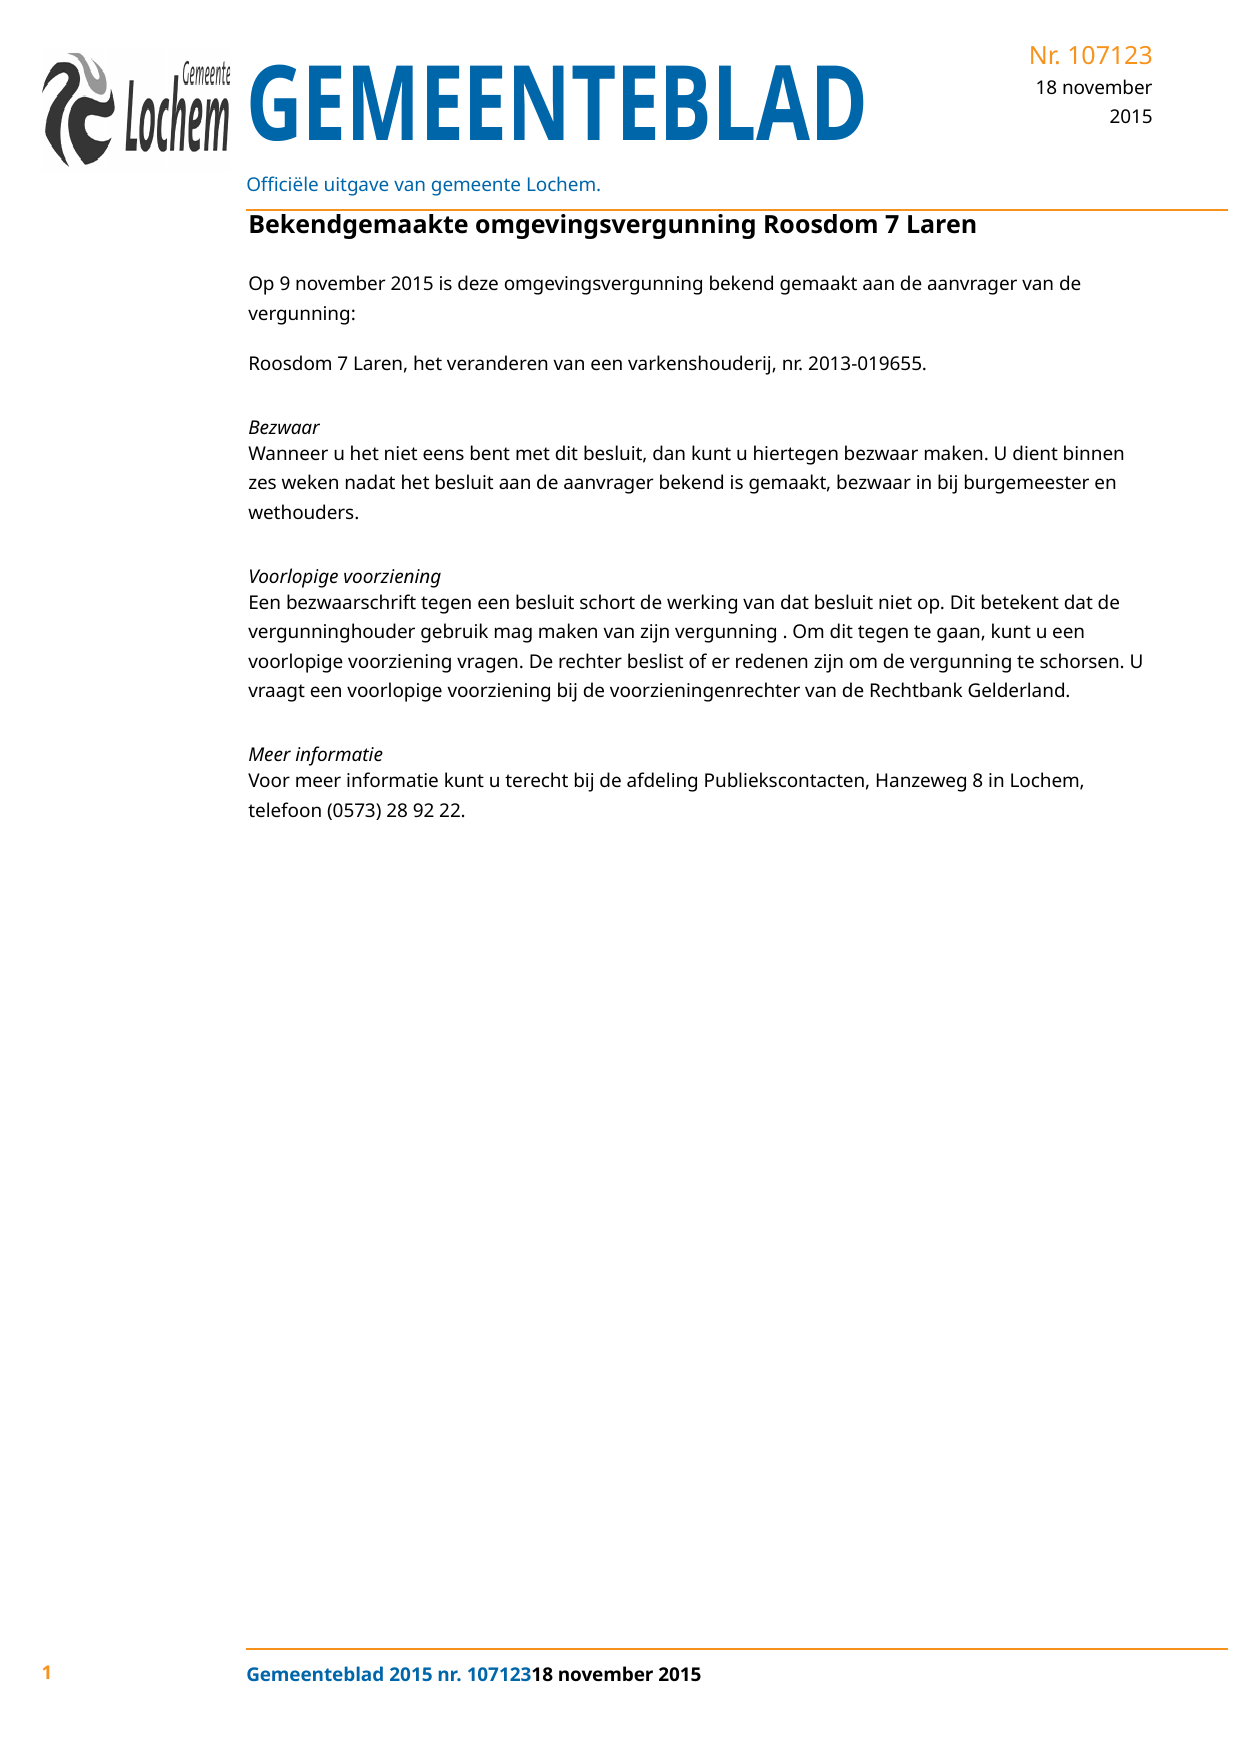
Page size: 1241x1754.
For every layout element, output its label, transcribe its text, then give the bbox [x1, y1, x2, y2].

text Op 9 november 2015 is deze omgevingsvergunning bekend gemaakt aan de aanvrager van de vergunning: [248, 270, 1152, 326]
text Wanneer u het niet eens bent met dit besluit, dan kunt u hiertegen bezwaar maken. U dient binnen zes weken nadat het besluit aan de aanvrager bekend is gemaakt, bezwaar in bij burgemeester en wethouders. [248, 440, 1152, 525]
text Bezwaar [248, 414, 1152, 440]
text Voor meer informatie kunt u terecht bij de afdeling Publiekscontacten, Hanzeweg 8 in Lochem, telefoon (0573) 28 92 22. [248, 767, 1152, 823]
text Roosdom 7 Laren, het veranderen van een varkenshouderij, nr. 2013-019655. [248, 350, 1152, 376]
text Meer informatie [248, 742, 1152, 767]
text Voorlopige voorziening [248, 563, 1152, 589]
picture [41, 47, 231, 172]
text Bekendgemaakte omgevingsvergunning Roosdom 7 Laren [248, 211, 1152, 241]
text Een bezwaarschrift tegen een besluit schort de werking van dat besluit niet op. Dit betekent dat de vergunninghouder gebruik mag maken van zijn vergunning . Om dit tegen te gaan, kunt u een voorlopige voorziening vragen. De rechter beslist of er redenen zijn om de vergunning te schorsen. U vraagt een voorlopige voorziening bij de voorzieningenrechter van de Rechtbank Gelderland. [248, 589, 1152, 703]
